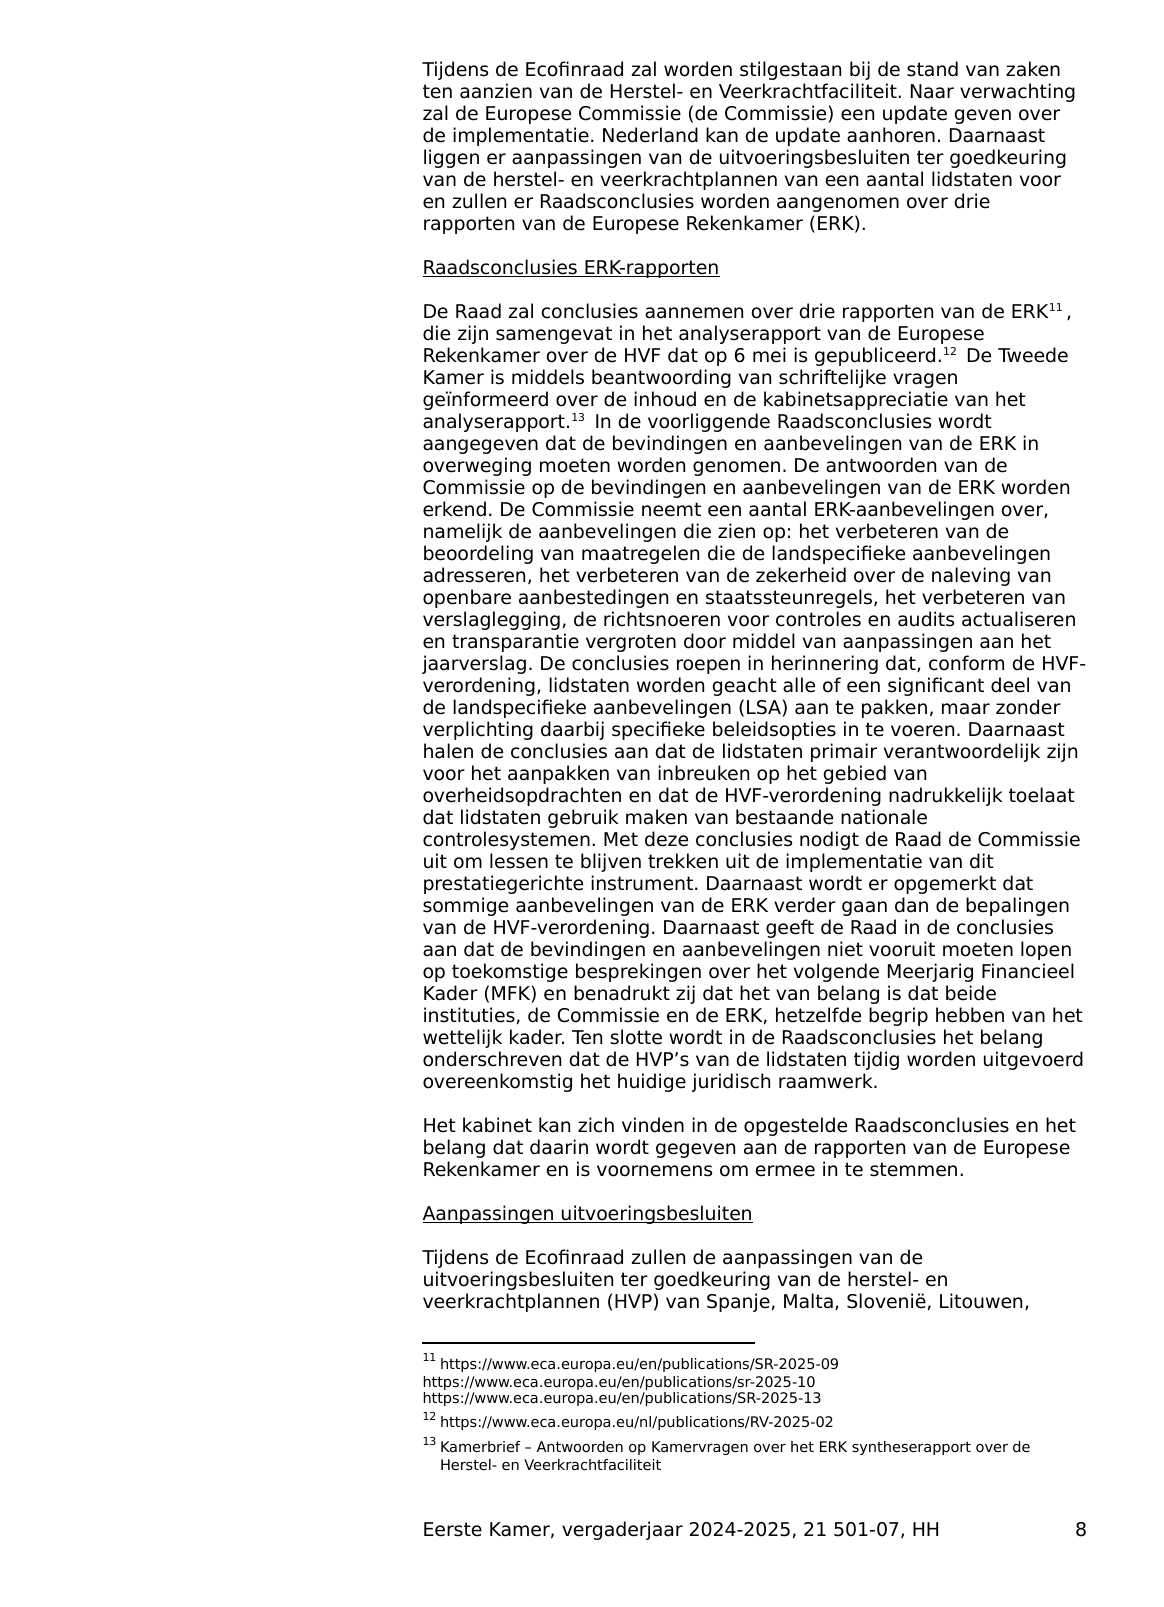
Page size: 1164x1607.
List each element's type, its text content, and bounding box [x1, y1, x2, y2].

text https://www.eca.europa.eu/nl/publications/RV-2025-02 [422, 1410, 1087, 1432]
text Kamerbrief – Antwoorden op Kamervragen over het ERK syntheserapport over de Herstel- en Veerkrachtfaciliteit [422, 1435, 1087, 1474]
text https://www.eca.europa.eu/en/publications/sr-2025-10 [422, 1374, 1087, 1391]
subtitle Raadsconclusies ERK-rapporten [422, 257, 1087, 279]
subtitle Aanpassingen uitvoeringsbesluiten [422, 1203, 1087, 1225]
text https://www.eca.europa.eu/en/publications/SR-2025-13 [422, 1391, 1087, 1407]
text Tijdens de Ecofinraad zal worden stilgestaan bij de stand van zaken ten aanzien van de Herstel- en Veerkrachtfaciliteit. Naar verwachting zal de Europese Commissie (de Commissie) een update geven over de implementatie. Nederland kan de update aanhoren. Daarnaast liggen er aanpassingen van de uitvoeringsbesluiten ter goedkeuring van de herstel- en veerkrachtplannen van een aantal lidstaten voor en zullen er Raadsconclusies worden aangenomen over drie rapporten van de Europese Rekenkamer (ERK). [422, 59, 1087, 235]
text https://www.eca.europa.eu/en/publications/SR-2025-09 [422, 1352, 1087, 1374]
text Tijdens de Ecofinraad zullen de aanpassingen van de uitvoeringsbesluiten ter goedkeuring van de herstel- en veerkrachtplannen (HVP) van Spanje, Malta, Slovenië, Litouwen, [422, 1247, 1087, 1313]
text De Raad zal conclusies aannemen over drie rapporten van de ERK, die zijn samengevat in het analyserapport van de Europese Rekenkamer over de HVF dat op 6 mei is gepubliceerd. De Tweede Kamer is middels beantwoording van schriftelijke vragen geïnformeerd over de inhoud en de kabinetsappreciatie van het analyserapport. In de voorliggende Raadsconclusies wordt aangegeven dat de bevindingen en aanbevelingen van de ERK in overweging moeten worden genomen. De antwoorden van de Commissie op de bevindingen en aanbevelingen van de ERK worden erkend. De Commissie neemt een aantal ERK-aanbevelingen over, namelijk de aanbevelingen die zien op: het verbeteren van de beoordeling van maatregelen die de landspecifieke aanbevelingen adresseren, het verbeteren van de zekerheid over de naleving van openbare aanbestedingen en staatssteunregels, het verbeteren van verslaglegging, de richtsnoeren voor controles en audits actualiseren en transparantie vergroten door middel van aanpassingen aan het jaarverslag. De conclusies roepen in herinnering dat, conform de HVF-verordening, lidstaten worden geacht alle of een significant deel van de landspecifieke aanbevelingen (LSA) aan te pakken, maar zonder verplichting daarbij specifieke beleidsopties in te voeren. Daarnaast halen de conclusies aan dat de lidstaten primair verantwoordelijk zijn voor het aanpakken van inbreuken op het gebied van overheidsopdrachten en dat de HVF-verordening nadrukkelijk toelaat dat lidstaten gebruik maken van bestaande nationale controlesystemen. Met deze conclusies nodigt de Raad de Commissie uit om lessen te blijven trekken uit de implementatie van dit prestatiegerichte instrument. Daarnaast wordt er opgemerkt dat sommige aanbevelingen van de ERK verder gaan dan de bepalingen van de HVF-verordening. Daarnaast geeft de Raad in de conclusies aan dat de bevindingen en aanbevelingen niet vooruit moeten lopen op toekomstige besprekingen over het volgende Meerjarig Financieel Kader (MFK) en benadrukt zij dat het van belang is dat beide instituties, de Commissie en de ERK, hetzelfde begrip hebben van het wettelijk kader. Ten slotte wordt in de Raadsconclusies het belang onderschreven dat de HVP’s van de lidstaten tijdig worden uitgevoerd overeenkomstig het huidige juridisch raamwerk. [422, 301, 1087, 1092]
text Het kabinet kan zich vinden in de opgestelde Raadsconclusies en het belang dat daarin wordt gegeven aan de rapporten van de Europese Rekenkamer en is voornemens om ermee in te stemmen. [422, 1115, 1087, 1181]
